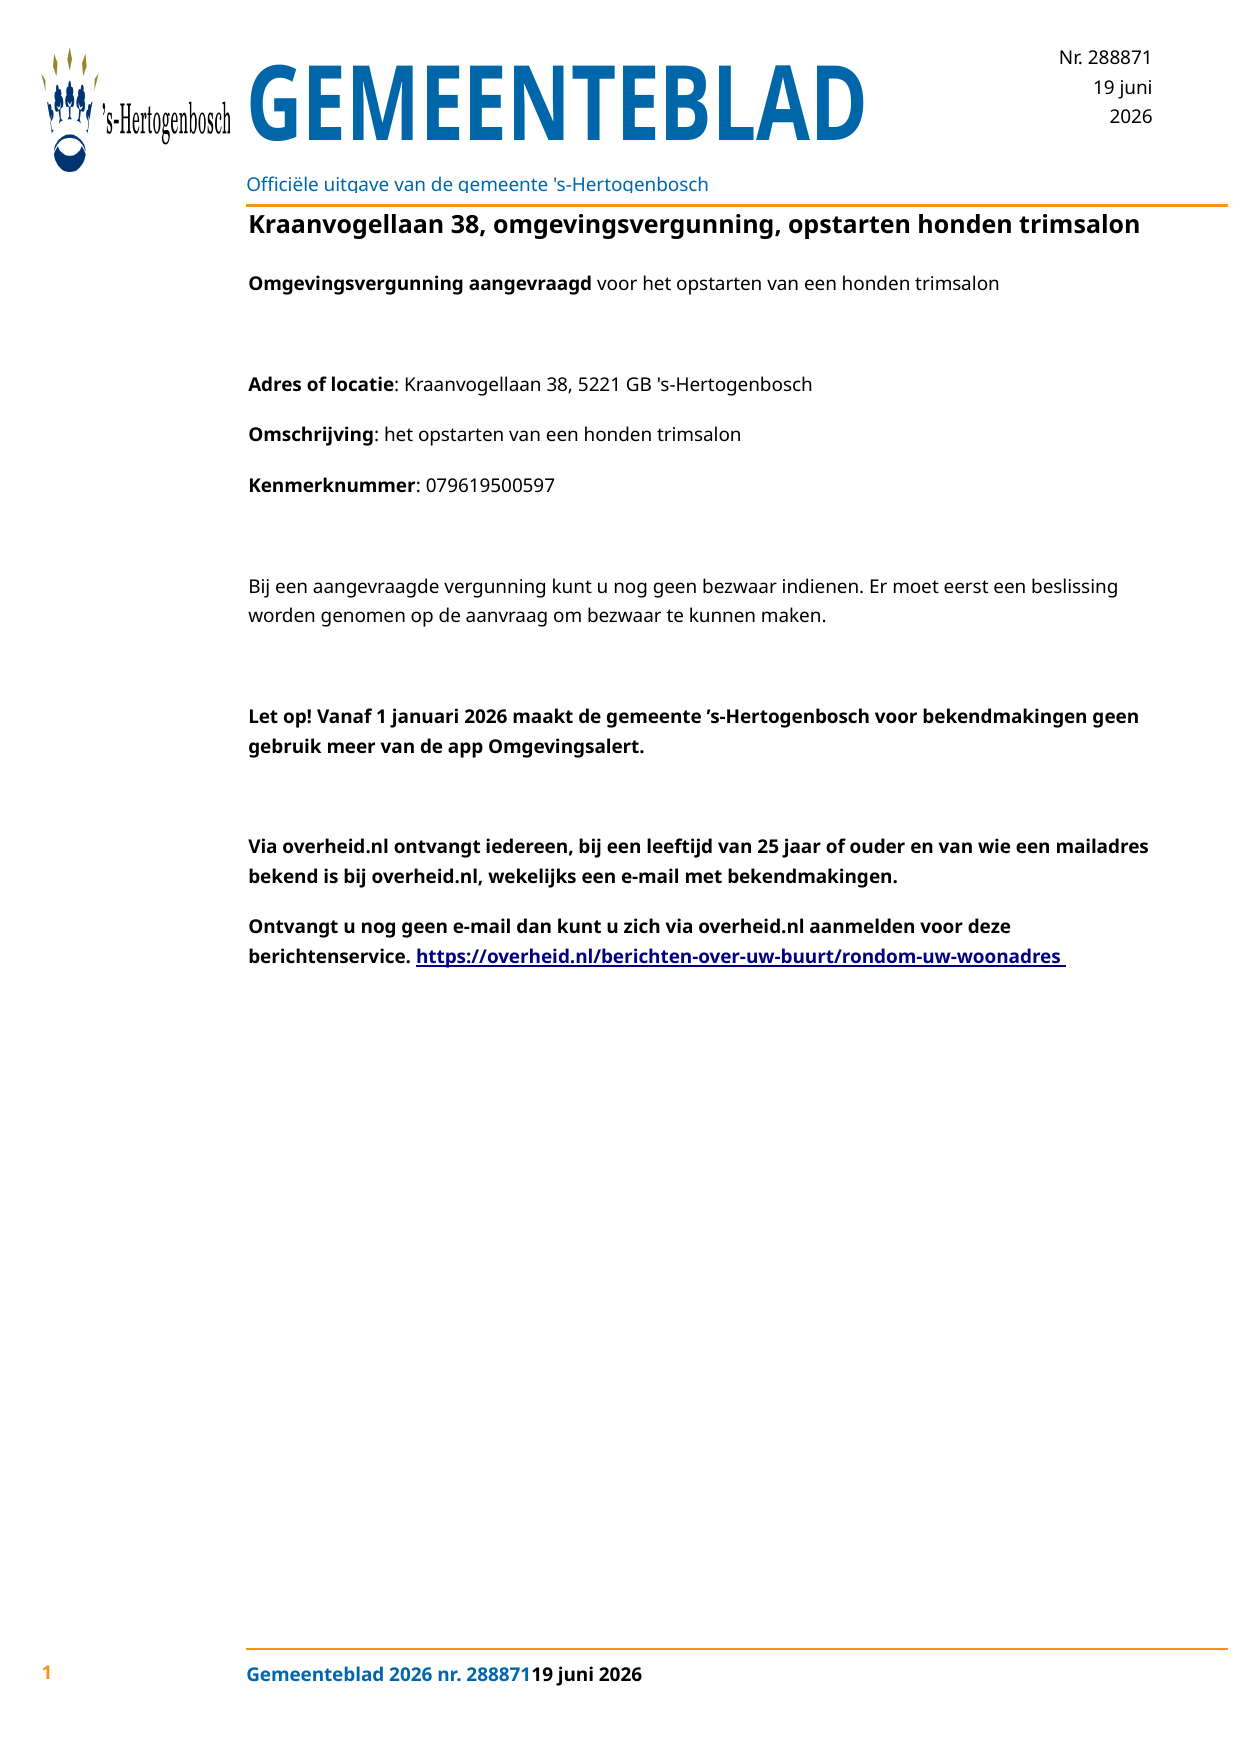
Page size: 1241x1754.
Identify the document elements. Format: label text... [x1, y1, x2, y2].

text Via overheid.nl ontvangt iedereen, bij een leeftijd van 25 jaar of ouder en van wie een mailadres bekend is bij overheid.nl, wekelijks een e-mail met bekendmakingen. [248, 834, 1152, 889]
text Ontvangt u nog geen e-mail dan kunt u zich via overheid.nl aanmelden voor deze berichtenservice. https://overheid.nl/berichten-over-uw-buurt/rondom-uw-woonadres [248, 914, 1152, 969]
text Kraanvogellaan 38, omgevingsvergunning, opstarten honden trimsalon [248, 207, 1152, 241]
text Let op! Vanaf 1 januari 2026 maakt de gemeente ’s-Hertogenbosch voor bekendmakingen geen gebruik meer van de app Omgevingsalert. [248, 703, 1152, 758]
text Adres of locatie: Kraanvogellaan 38, 5221 GB 's-Hertogenbosch [248, 371, 1152, 397]
picture [41, 47, 231, 172]
text Omschrijving: het opstarten van een honden trimsalon [248, 422, 1152, 447]
text Bij een aangevraagde vergunning kunt u nog geen bezwaar indienen. Er moet eerst een beslissing worden genomen op de aanvraag om bezwaar te kunnen maken. [248, 573, 1152, 628]
text Kenmerknummer: 079619500597 [248, 472, 1152, 498]
text Omgevingsvergunning aangevraagd voor het opstarten van een honden trimsalon [248, 270, 1152, 296]
